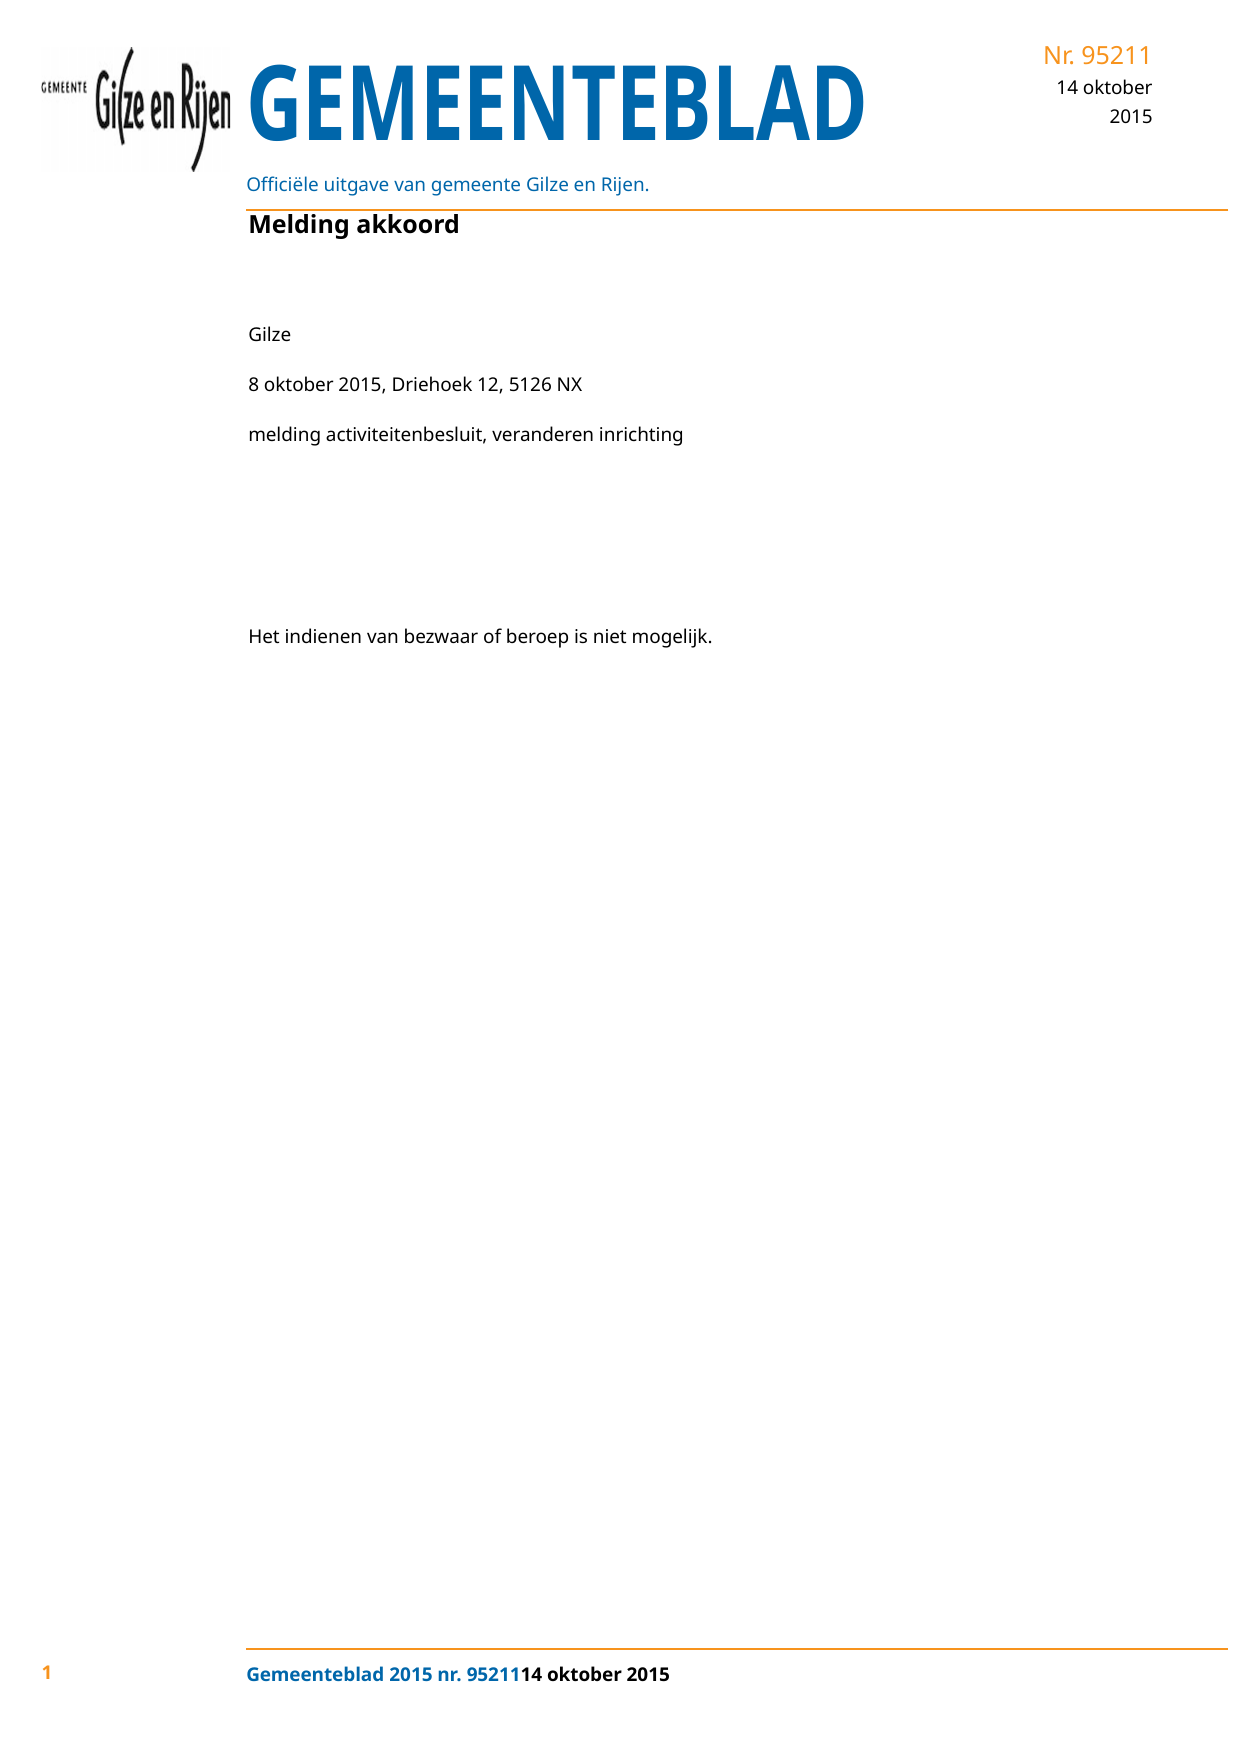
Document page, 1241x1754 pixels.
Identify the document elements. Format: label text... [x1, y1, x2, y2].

text 8 oktober 2015, Driehoek 12, 5126 NX [248, 371, 1152, 397]
text melding activiteitenbesluit, veranderen inrichting [248, 422, 1152, 447]
text Gilze [248, 321, 1152, 346]
text Het indienen van bezwaar of beroep is niet mogelijk. [248, 623, 1152, 649]
picture [41, 47, 231, 172]
text Melding akkoord [248, 211, 1152, 241]
